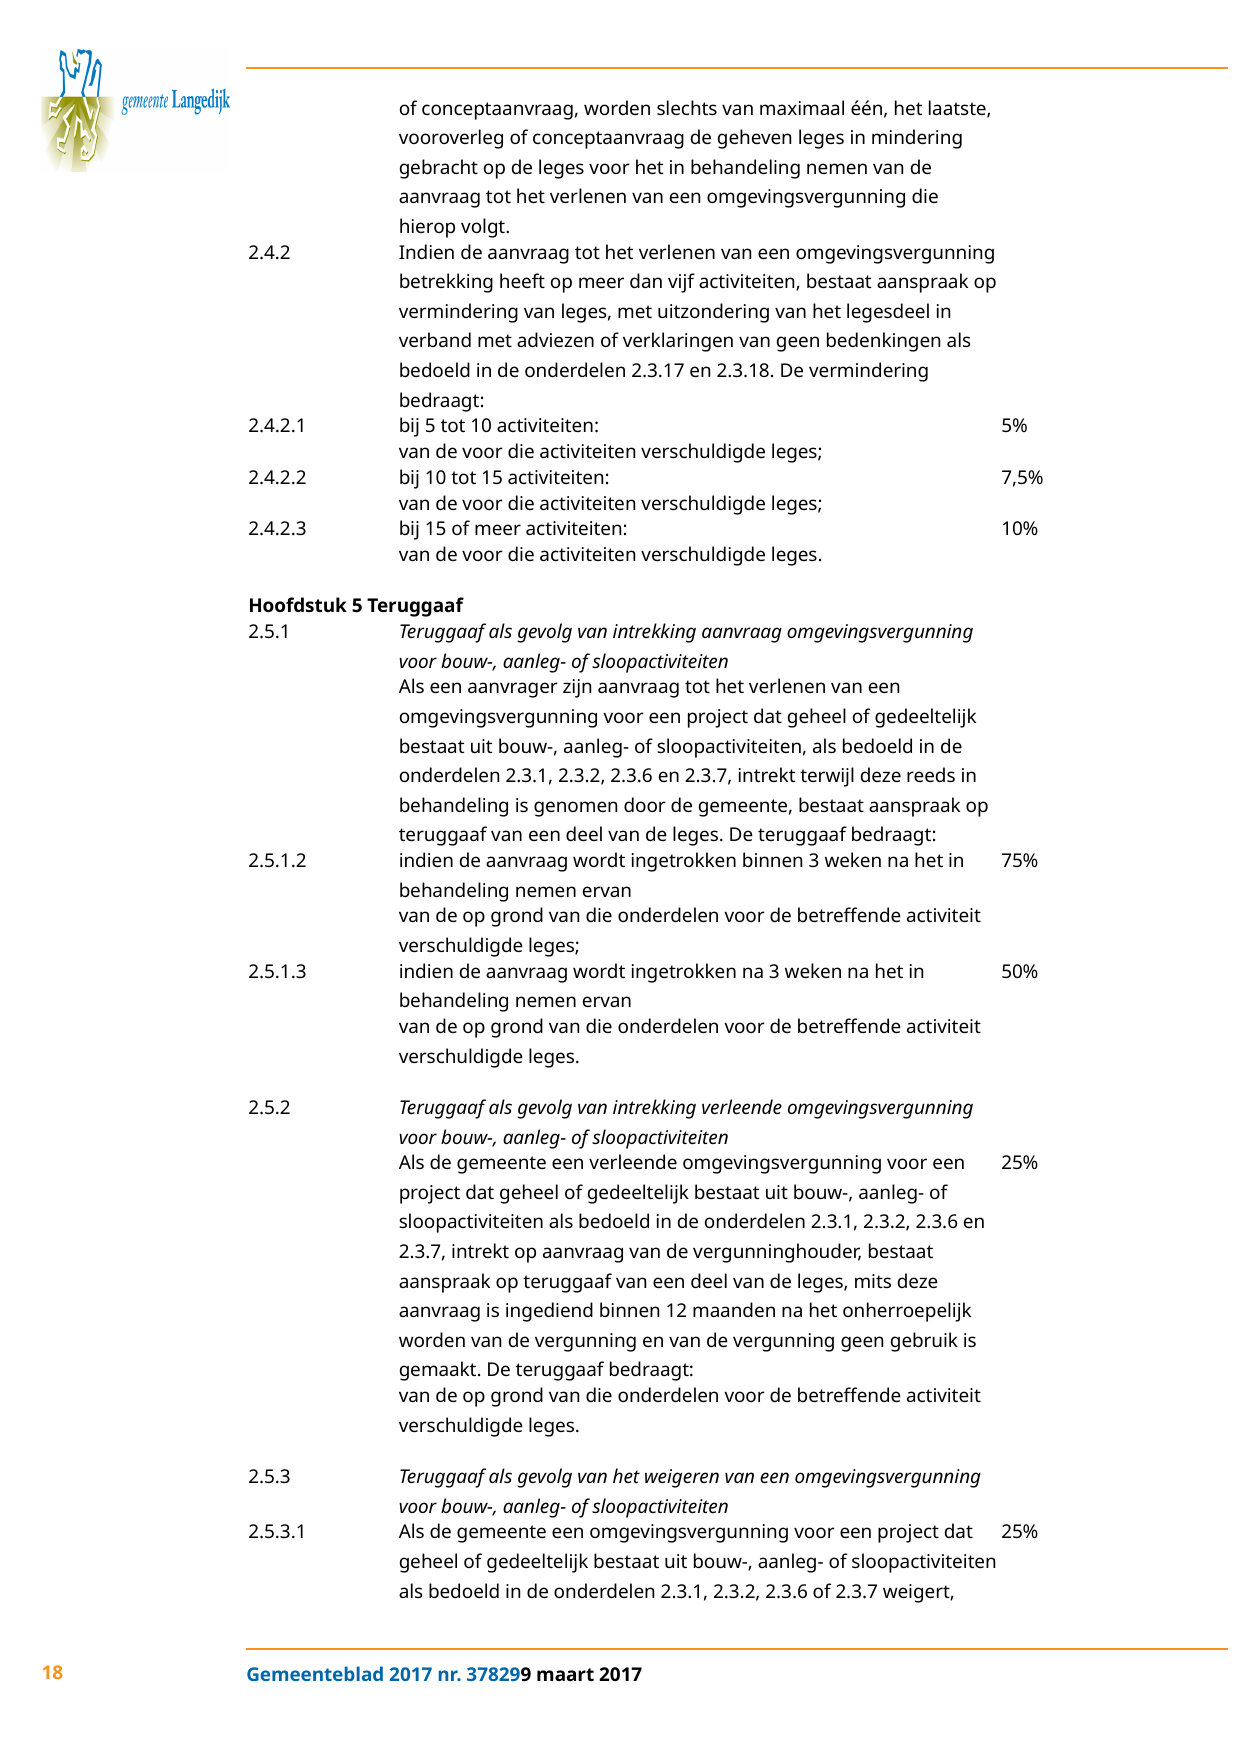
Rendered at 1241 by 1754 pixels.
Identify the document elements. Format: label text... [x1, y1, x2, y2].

table_cell 50% [1001, 958, 1152, 1013]
table_cell 2.5.1.3 [248, 958, 398, 1013]
table_cell [1001, 1069, 1152, 1094]
table_cell [1001, 903, 1152, 958]
table_cell 10% [1001, 515, 1152, 541]
table_cell [1001, 1094, 1152, 1149]
table_cell 2.4.2.3 [248, 515, 398, 541]
table_cell 7,5% [1001, 464, 1152, 490]
table_cell [248, 674, 398, 847]
table_cell [248, 1013, 398, 1068]
table_cell van de voor die activiteiten verschuldigde leges. [399, 541, 1001, 567]
table_cell [399, 1438, 1001, 1463]
table_cell [248, 1150, 398, 1382]
table_cell [1001, 95, 1152, 239]
table_cell van de voor die activiteiten verschuldigde leges; [399, 438, 1001, 464]
table_cell van de op grond van die onderdelen voor de betreffende activiteit verschuldigde leges. [399, 1013, 1001, 1068]
table_cell [1001, 1464, 1152, 1519]
table_cell of conceptaanvraag, worden slechts van maximaal één, het laatste, vooroverleg of conceptaanvraag de geheven leges in mindering gebracht op de leges voor het in behandeling nemen van de aanvraag tot het verlenen van een omgevingsvergunning die hierop volgt. [399, 95, 1001, 239]
table_cell [248, 95, 398, 239]
table_cell Teruggaaf als gevolg van intrekking verleende omgevingsvergunning voor bouw-, aanleg- of sloopactiviteiten [399, 1094, 1001, 1149]
table_cell 2.4.2.1 [248, 413, 398, 438]
table_cell indien de aanvraag wordt ingetrokken binnen 3 weken na het in behandeling nemen ervan [399, 847, 1001, 903]
table_cell [248, 903, 398, 958]
table_cell [1001, 239, 1152, 412]
table_cell 2.4.2.2 [248, 464, 398, 490]
table_cell 2.5.3.1 [248, 1519, 398, 1604]
table_cell bij 10 tot 15 activiteiten: [399, 464, 1001, 490]
table_cell [1001, 618, 1152, 674]
table_cell [1001, 1438, 1152, 1463]
table_cell Teruggaaf als gevolg van intrekking aanvraag omgevingsvergunning voor bouw-, aanleg- of sloopactiviteiten [399, 618, 1001, 674]
table_cell 75% [1001, 847, 1152, 903]
table_cell 2.5.1 [248, 618, 398, 674]
picture [41, 47, 231, 172]
table_cell 25% [1001, 1150, 1152, 1382]
table_cell 2.5.2 [248, 1094, 398, 1149]
table_cell [1001, 567, 1152, 593]
table_cell Hoofdstuk 5 Teruggaaf [248, 593, 1001, 618]
table_cell 2.4.2 [248, 239, 398, 412]
table_cell [248, 1069, 398, 1094]
table_cell [399, 1069, 1001, 1094]
table_cell [399, 567, 1001, 593]
table_cell [1001, 438, 1152, 464]
table_cell 2.5.3 [248, 1464, 398, 1519]
table_cell indien de aanvraag wordt ingetrokken na 3 weken na het in behandeling nemen ervan [399, 958, 1001, 1013]
table_cell [1001, 1383, 1152, 1438]
table_cell van de op grond van die onderdelen voor de betreffende activiteit verschuldigde leges; [399, 903, 1001, 958]
table_cell van de voor die activiteiten verschuldigde leges; [399, 490, 1001, 515]
table_cell [1001, 490, 1152, 515]
table_cell Als de gemeente een omgevingsvergunning voor een project dat geheel of gedeeltelijk bestaat uit bouw-, aanleg- of sloopactiviteiten als bedoeld in de onderdelen 2.3.1, 2.3.2, 2.3.6 of 2.3.7 weigert, [399, 1519, 1001, 1604]
table_cell [248, 490, 398, 515]
table_cell [1001, 593, 1152, 618]
table_cell [248, 567, 398, 593]
table_cell [1001, 1013, 1152, 1068]
table_cell 2.5.1.2 [248, 847, 398, 903]
table_cell Als een aanvrager zijn aanvraag tot het verlenen van een omgevingsvergunning voor een project dat geheel of gedeeltelijk bestaat uit bouw-, aanleg- of sloopactiviteiten, als bedoeld in de onderdelen 2.3.1, 2.3.2, 2.3.6 en 2.3.7, intrekt terwijl deze reeds in behandeling is genomen door de gemeente, bestaat aanspraak op teruggaaf van een deel van de leges. De teruggaaf bedraagt: [399, 674, 1001, 847]
table_cell [248, 541, 398, 567]
table_cell [248, 438, 398, 464]
table_cell van de op grond van die onderdelen voor de betreffende activiteit verschuldigde leges. [399, 1383, 1001, 1438]
table_cell Indien de aanvraag tot het verlenen van een omgevingsvergunning betrekking heeft op meer dan vijf activiteiten, bestaat aanspraak op vermindering van leges, met uitzondering van het legesdeel in verband met adviezen of verklaringen van geen bedenkingen als bedoeld in de onderdelen 2.3.17 en 2.3.18. De vermindering bedraagt: [399, 239, 1001, 412]
table_cell bij 15 of meer activiteiten: [399, 515, 1001, 541]
table_cell Teruggaaf als gevolg van het weigeren van een omgevingsvergunning voor bouw-, aanleg- of sloopactiviteiten [399, 1464, 1001, 1519]
table_cell [1001, 674, 1152, 847]
table_cell [1001, 541, 1152, 567]
table_cell bij 5 tot 10 activiteiten: [399, 413, 1001, 438]
table_cell 25% [1001, 1519, 1152, 1604]
table_cell 5% [1001, 413, 1152, 438]
table_cell Als de gemeente een verleende omgevingsvergunning voor een project dat geheel of gedeeltelijk bestaat uit bouw-, aanleg- of sloopactiviteiten als bedoeld in de onderdelen 2.3.1, 2.3.2, 2.3.6 en 2.3.7, intrekt op aanvraag van de vergunninghouder, bestaat aanspraak op teruggaaf van een deel van de leges, mits deze aanvraag is ingediend binnen 12 maanden na het onherroepelijk worden van de vergunning en van de vergunning geen gebruik is gemaakt. De teruggaaf bedraagt: [399, 1150, 1001, 1382]
table_cell [248, 1438, 398, 1463]
table_cell [248, 1383, 398, 1438]
